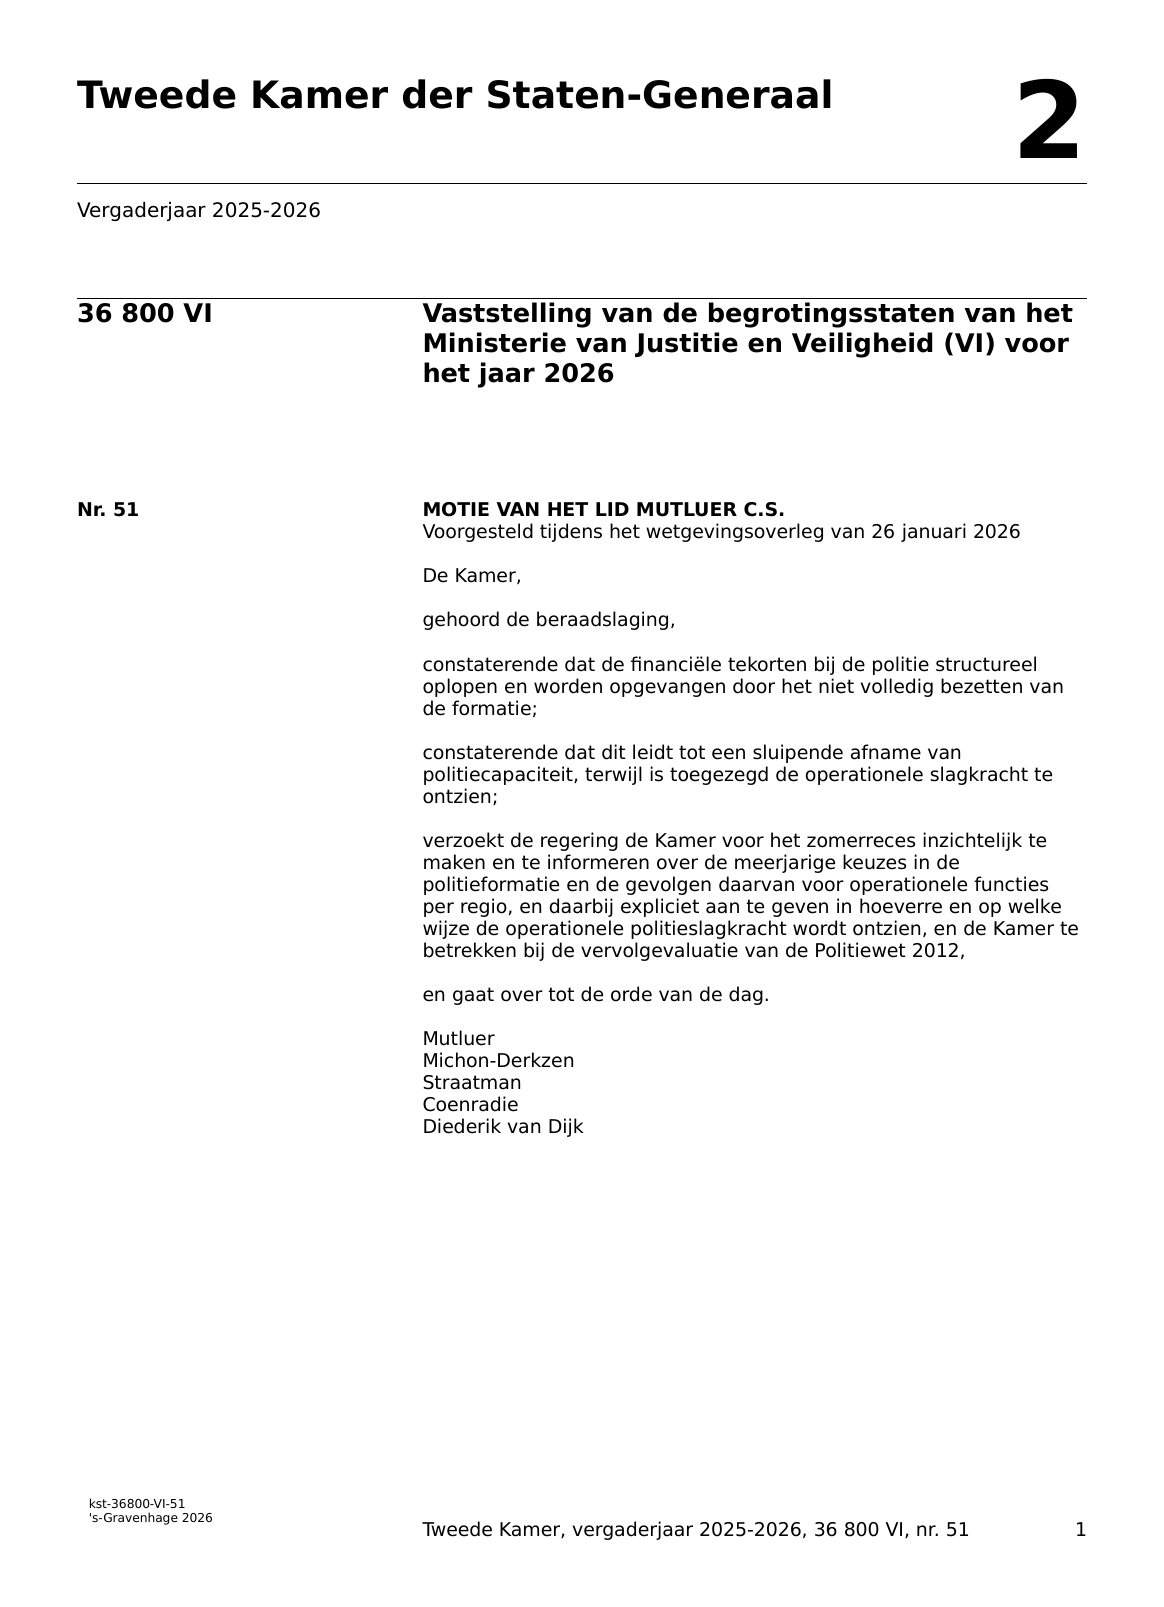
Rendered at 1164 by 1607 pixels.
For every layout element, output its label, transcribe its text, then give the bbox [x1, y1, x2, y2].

text en gaat over tot de orde van de dag. [422, 984, 1087, 1006]
table_header Tweede Kamer der Staten-Generaal [77, 59, 886, 183]
subtitle Nr. 51 MOTIE VAN HET LID MUTLUER C.S. [77, 499, 1087, 521]
text 's-Gravenhage 2026 [88, 1511, 323, 1525]
text verzoekt de regering de Kamer voor het zomerreces inzichtelijk te maken en te informeren over de meerjarige keuzes in de politieformatie en de gevolgen daarvan voor operationele functies per regio, en daarbij expliciet aan te geven in hoeverre en op welke wijze de operationele politieslagkracht wordt ontzien, en de Kamer te betrekken bij de vervolgevaluatie van de Politiewet 2012, [422, 830, 1087, 962]
table_cell Vergaderjaar 2025-2026 [77, 184, 1087, 298]
text constaterende dat dit leidt tot een sluipende afname van politiecapaciteit, terwijl is toegezegd de operationele slagkracht te ontzien; [422, 742, 1087, 808]
subtitle 36 800 VI Vaststelling van de begrotingsstaten van het Ministerie van Justitie en Veiligheid (VI) voor het jaar 2026 [77, 299, 1087, 388]
text gehoord de beraadslaging, [422, 609, 1087, 631]
table_header 2 [886, 59, 1087, 183]
text Voorgesteld tijdens het wetgevingsoverleg van 26 januari 2026 [422, 521, 1087, 543]
text kst-36800-VI-51 [88, 1497, 323, 1511]
text De Kamer, [422, 565, 1087, 587]
text Straatman [422, 1072, 1087, 1094]
text Michon-Derkzen [422, 1050, 1087, 1072]
text Coenradie [422, 1094, 1087, 1116]
text Mutluer [422, 1028, 1087, 1050]
text Diederik van Dijk [422, 1116, 1087, 1138]
text constaterende dat de financiële tekorten bij de politie structureel oplopen en worden opgevangen door het niet volledig bezetten van de formatie; [422, 653, 1087, 719]
